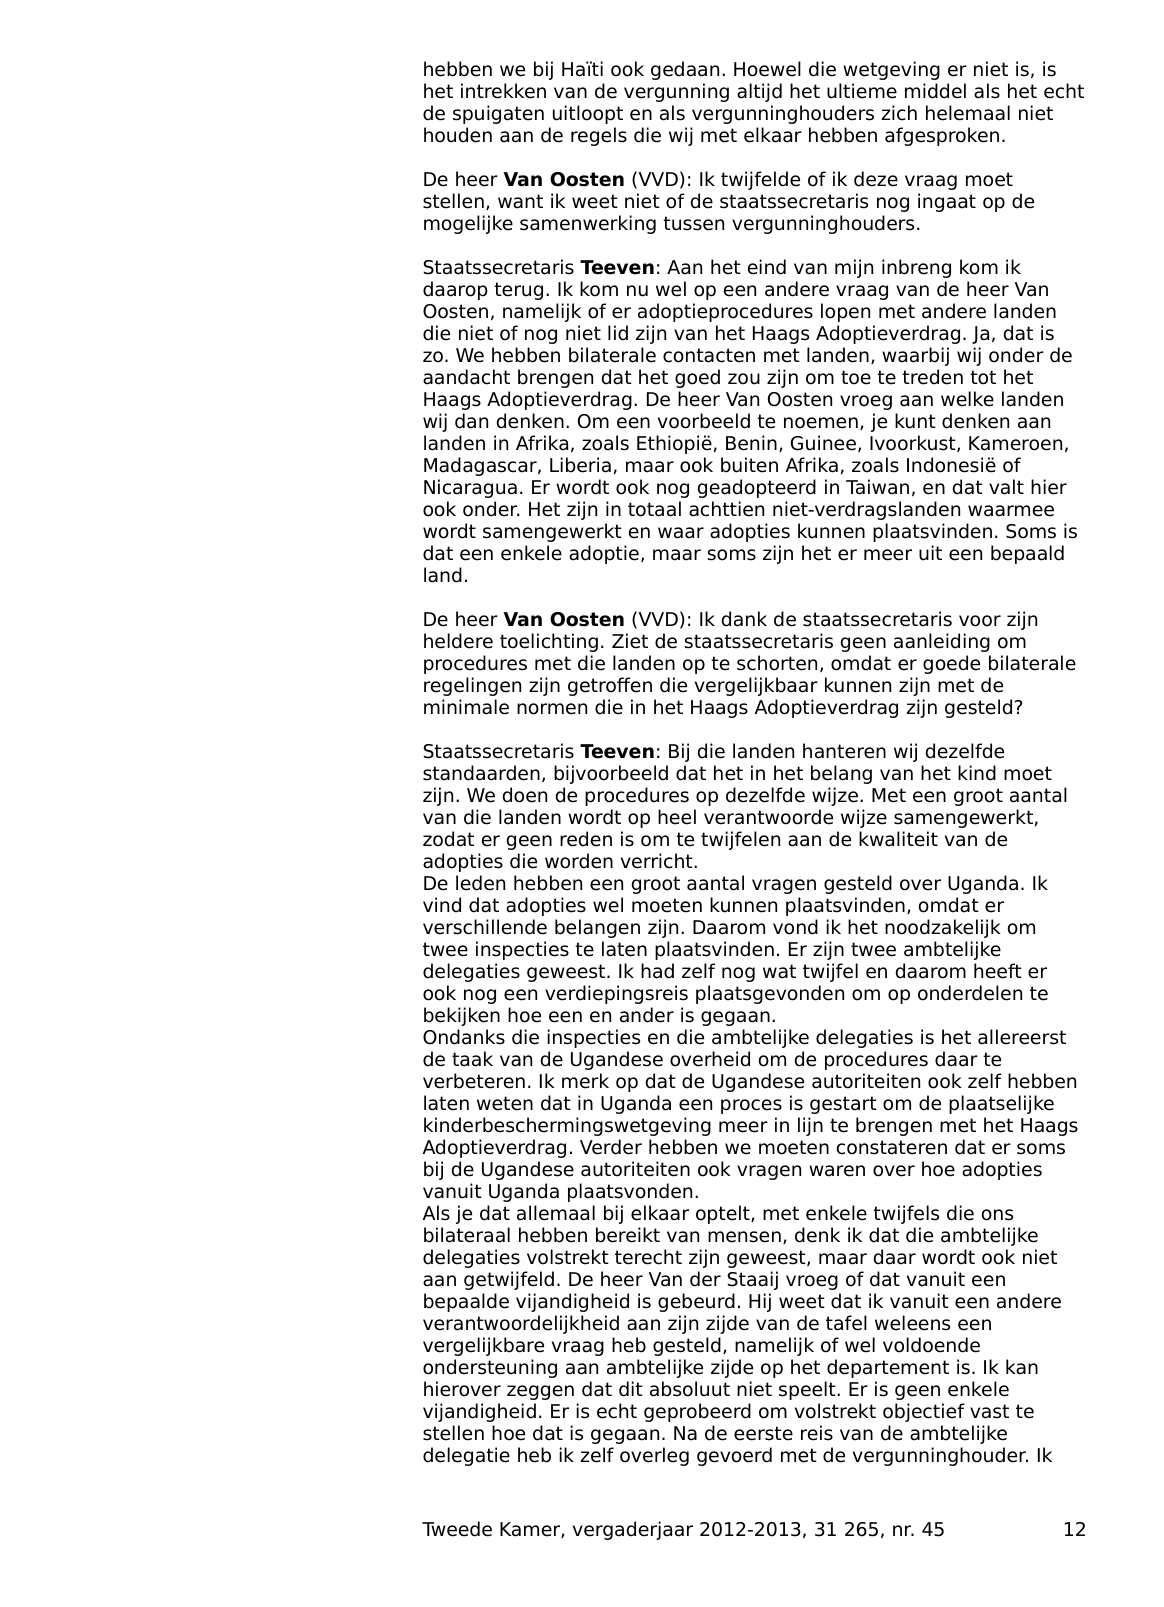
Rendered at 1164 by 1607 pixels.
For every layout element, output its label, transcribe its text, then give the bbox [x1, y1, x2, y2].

text De heer Van Oosten (VVD): Ik dank de staatssecretaris voor zijn heldere toelichting. Ziet de staatssecretaris geen aanleiding om procedures met die landen op te schorten, omdat er goede bilaterale regelingen zijn getroffen die vergelijkbaar kunnen zijn met de minimale normen die in het Haags Adoptieverdrag zijn gesteld? [422, 609, 1087, 719]
text Ondanks die inspecties en die ambtelijke delegaties is het allereerst de taak van de Ugandese overheid om de procedures daar te verbeteren. Ik merk op dat de Ugandese autoriteiten ook zelf hebben laten weten dat in Uganda een proces is gestart om de plaatselijke kinderbeschermingswetgeving meer in lijn te brengen met het Haags Adoptieverdrag. Verder hebben we moeten constateren dat er soms bij de Ugandese autoriteiten ook vragen waren over hoe adopties vanuit Uganda plaatsvonden. [422, 1027, 1087, 1203]
text De heer Van Oosten (VVD): Ik twijfelde of ik deze vraag moet stellen, want ik weet niet of de staatssecretaris nog ingaat op de mogelijke samenwerking tussen vergunninghouders. [422, 169, 1087, 235]
text Als je dat allemaal bij elkaar optelt, met enkele twijfels die ons bilateraal hebben bereikt van mensen, denk ik dat die ambtelijke delegaties volstrekt terecht zijn geweest, maar daar wordt ook niet aan getwijfeld. De heer Van der Staaij vroeg of dat vanuit een bepaalde vijandigheid is gebeurd. Hij weet dat ik vanuit een andere verantwoordelijkheid aan zijn zijde van de tafel weleens een vergelijkbare vraag heb gesteld, namelijk of wel voldoende ondersteuning aan ambtelijke zijde op het departement is. Ik kan hierover zeggen dat dit absoluut niet speelt. Er is geen enkele vijandigheid. Er is echt geprobeerd om volstrekt objectief vast te stellen hoe dat is gegaan. Na de eerste reis van de ambtelijke delegatie heb ik zelf overleg gevoerd met de vergunninghouder. Ik [422, 1203, 1087, 1467]
text Staatssecretaris Teeven: Bij die landen hanteren wij dezelfde standaarden, bijvoorbeeld dat het in het belang van het kind moet zijn. We doen de procedures op dezelfde wijze. Met een groot aantal van die landen wordt op heel verantwoorde wijze samengewerkt, zodat er geen reden is om te twijfelen aan de kwaliteit van de adopties die worden verricht. [422, 741, 1087, 873]
text Staatssecretaris Teeven: Aan het eind van mijn inbreng kom ik daarop terug. Ik kom nu wel op een andere vraag van de heer Van Oosten, namelijk of er adoptieprocedures lopen met andere landen die niet of nog niet lid zijn van het Haags Adoptieverdrag. Ja, dat is zo. We hebben bilaterale contacten met landen, waarbij wij onder de aandacht brengen dat het goed zou zijn om toe te treden tot het Haags Adoptieverdrag. De heer Van Oosten vroeg aan welke landen wij dan denken. Om een voorbeeld te noemen, je kunt denken aan landen in Afrika, zoals Ethiopië, Benin, Guinee, Ivoorkust, Kameroen, Madagascar, Liberia, maar ook buiten Afrika, zoals Indonesië of Nicaragua. Er wordt ook nog geadopteerd in Taiwan, en dat valt hier ook onder. Het zijn in totaal achttien niet-verdragslanden waarmee wordt samengewerkt en waar adopties kunnen plaatsvinden. Soms is dat een enkele adoptie, maar soms zijn het er meer uit een bepaald land. [422, 257, 1087, 587]
text De leden hebben een groot aantal vragen gesteld over Uganda. Ik vind dat adopties wel moeten kunnen plaatsvinden, omdat er verschillende belangen zijn. Daarom vond ik het noodzakelijk om twee inspecties te laten plaatsvinden. Er zijn twee ambtelijke delegaties geweest. Ik had zelf nog wat twijfel en daarom heeft er ook nog een verdiepingsreis plaatsgevonden om op onderdelen te bekijken hoe een en ander is gegaan. [422, 873, 1087, 1027]
text hebben we bij Haïti ook gedaan. Hoewel die wetgeving er niet is, is het intrekken van de vergunning altijd het ultieme middel als het echt de spuigaten uitloopt en als vergunninghouders zich helemaal niet houden aan de regels die wij met elkaar hebben afgesproken. [422, 59, 1087, 147]
